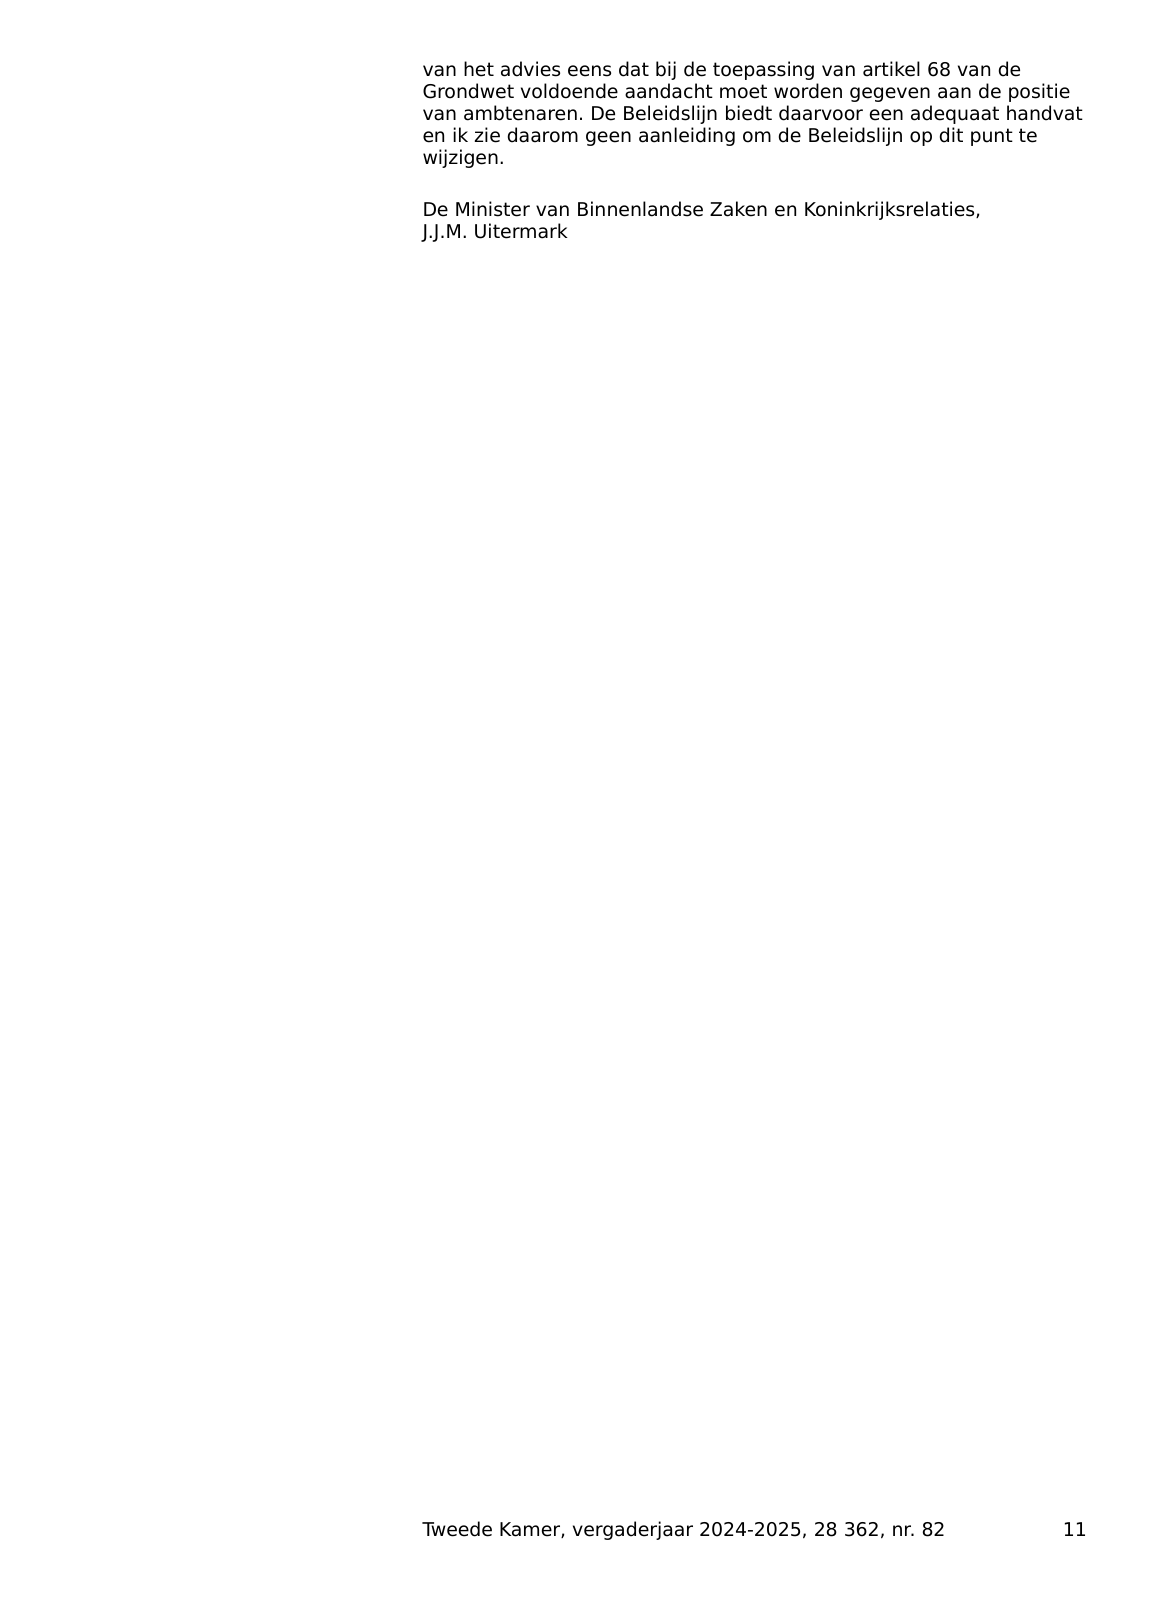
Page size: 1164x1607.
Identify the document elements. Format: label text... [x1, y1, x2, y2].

text De Minister van Binnenlandse Zaken en Koninkrijksrelaties, J.J.M. Uitermark [422, 199, 1087, 243]
text van het advies eens dat bij de toepassing van artikel 68 van de Grondwet voldoende aandacht moet worden gegeven aan de positie van ambtenaren. De Beleidslijn biedt daarvoor een adequaat handvat en ik zie daarom geen aanleiding om de Beleidslijn op dit punt te wijzigen. [422, 59, 1087, 169]
